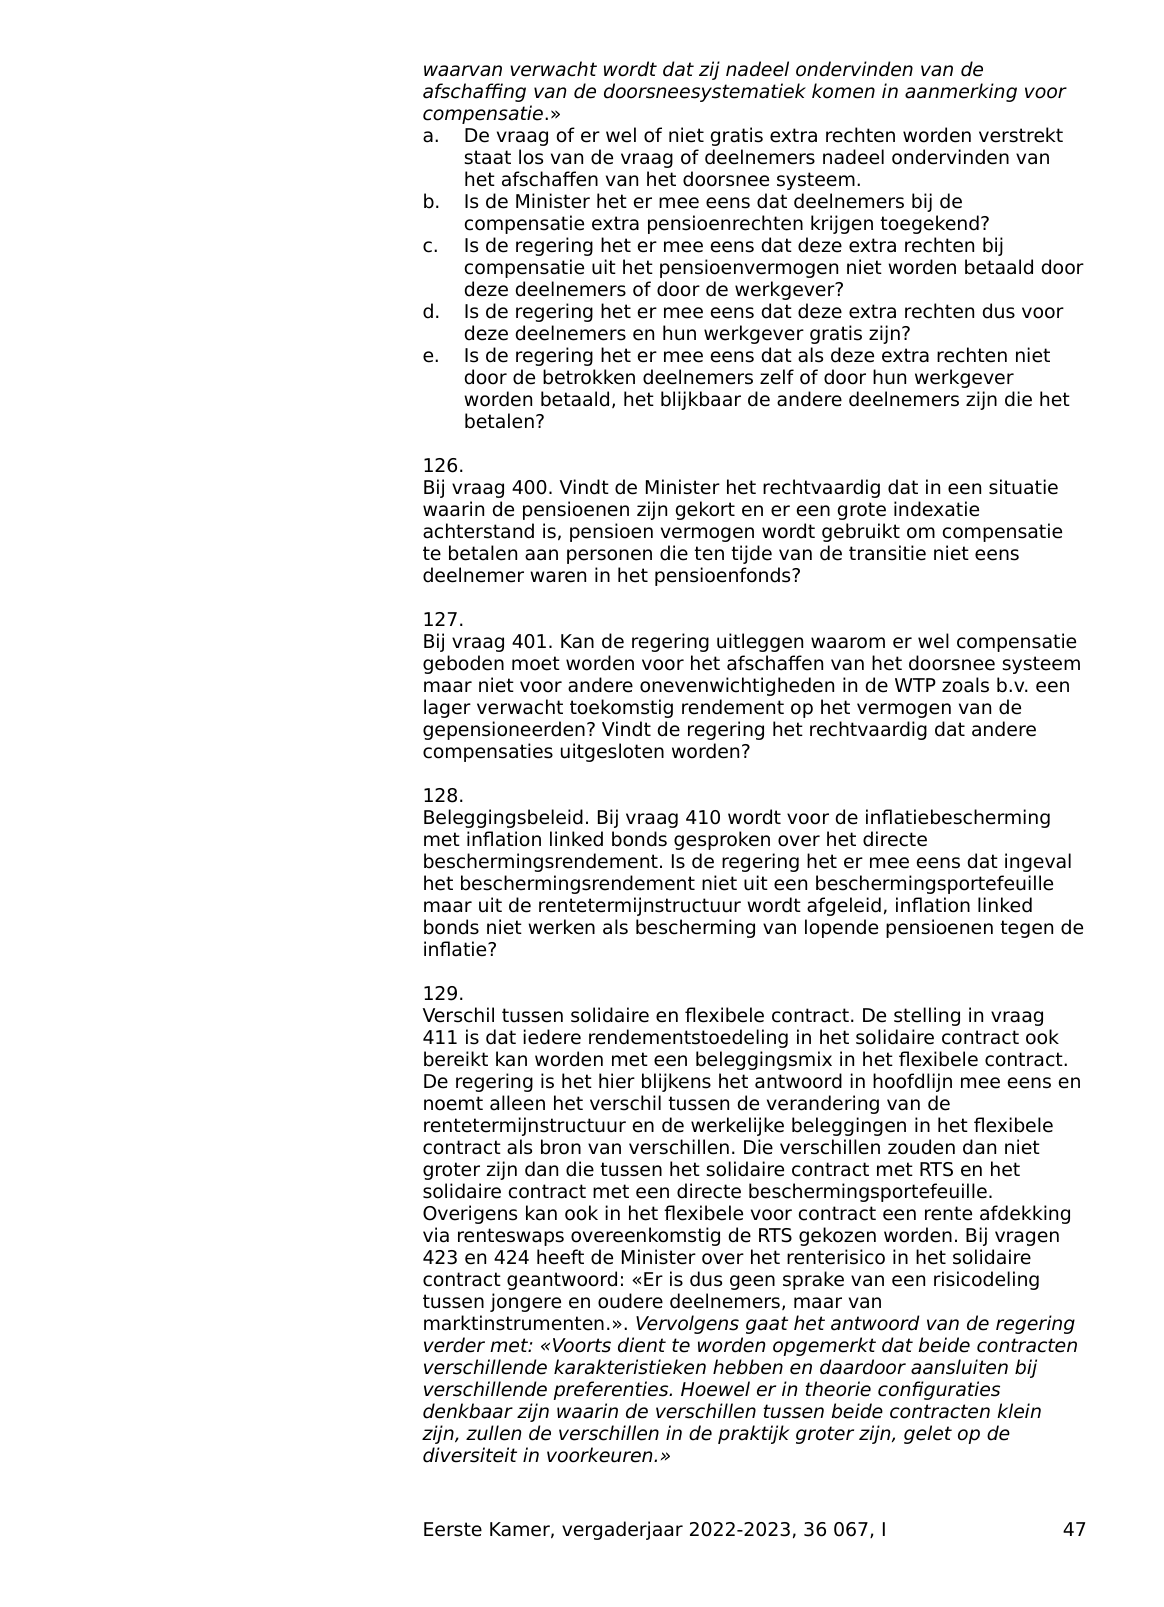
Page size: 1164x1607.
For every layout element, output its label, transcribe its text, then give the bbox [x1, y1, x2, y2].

text d. Is de regering het er mee eens dat deze extra rechten dus voor deze deelnemers en hun werkgever gratis zijn? [422, 301, 1087, 345]
text 126. [422, 455, 1087, 477]
text Bij vraag 400. Vindt de Minister het rechtvaardig dat in een situatie waarin de pensioenen zijn gekort en er een grote indexatie achterstand is, pensioen vermogen wordt gebruikt om compensatie te betalen aan personen die ten tijde van de transitie niet eens deelnemer waren in het pensioenfonds? [422, 477, 1087, 587]
text a. De vraag of er wel of niet gratis extra rechten worden verstrekt staat los van de vraag of deelnemers nadeel ondervinden van het afschaffen van het doorsnee systeem. [422, 125, 1087, 191]
text b. Is de Minister het er mee eens dat deelnemers bij de compensatie extra pensioenrechten krijgen toegekend? [422, 191, 1087, 235]
text Verschil tussen solidaire en flexibele contract. De stelling in vraag 411 is dat iedere rendementstoedeling in het solidaire contract ook bereikt kan worden met een beleggingsmix in het flexibele contract. De regering is het hier blijkens het antwoord in hoofdlijn mee eens en noemt alleen het verschil tussen de verandering van de rentetermijnstructuur en de werkelijke beleggingen in het flexibele contract als bron van verschillen. Die verschillen zouden dan niet groter zijn dan die tussen het solidaire contract met RTS en het solidaire contract met een directe beschermingsportefeuille. Overigens kan ook in het flexibele voor contract een rente afdekking via renteswaps overeenkomstig de RTS gekozen worden. Bij vragen 423 en 424 heeft de Minister over het renterisico in het solidaire contract geantwoord: «Er is dus geen sprake van een risicodeling tussen jongere en oudere deelnemers, maar van marktinstrumenten.». Vervolgens gaat het antwoord van de regering verder met: «Voorts dient te worden opgemerkt dat beide contracten verschillende karakteristieken hebben en daardoor aansluiten bij verschillende preferenties. Hoewel er in theorie configuraties denkbaar zijn waarin de verschillen tussen beide contracten klein zijn, zullen de verschillen in de praktijk groter zijn, gelet op de diversiteit in voorkeuren.» [422, 1005, 1087, 1467]
text Beleggingsbeleid. Bij vraag 410 wordt voor de inflatiebescherming met inflation linked bonds gesproken over het directe beschermingsrendement. Is de regering het er mee eens dat ingeval het beschermingsrendement niet uit een beschermingsportefeuille maar uit de rentetermijnstructuur wordt afgeleid, inflation linked bonds niet werken als bescherming van lopende pensioenen tegen de inflatie? [422, 807, 1087, 961]
text 129. [422, 983, 1087, 1005]
text 127. [422, 609, 1087, 631]
text e. Is de regering het er mee eens dat als deze extra rechten niet door de betrokken deelnemers zelf of door hun werkgever worden betaald, het blijkbaar de andere deelnemers zijn die het betalen? [422, 345, 1087, 433]
text Bij vraag 401. Kan de regering uitleggen waarom er wel compensatie geboden moet worden voor het afschaffen van het doorsnee systeem maar niet voor andere onevenwichtigheden in de WTP zoals b.v. een lager verwacht toekomstig rendement op het vermogen van de gepensioneerden? Vindt de regering het rechtvaardig dat andere compensaties uitgesloten worden? [422, 631, 1087, 763]
text 128. [422, 785, 1087, 807]
text waarvan verwacht wordt dat zij nadeel ondervinden van de afschaffing van de doorsneesystematiek komen in aanmerking voor compensatie.» [422, 59, 1087, 125]
text c. Is de regering het er mee eens dat deze extra rechten bij compensatie uit het pensioenvermogen niet worden betaald door deze deelnemers of door de werkgever? [422, 235, 1087, 301]
